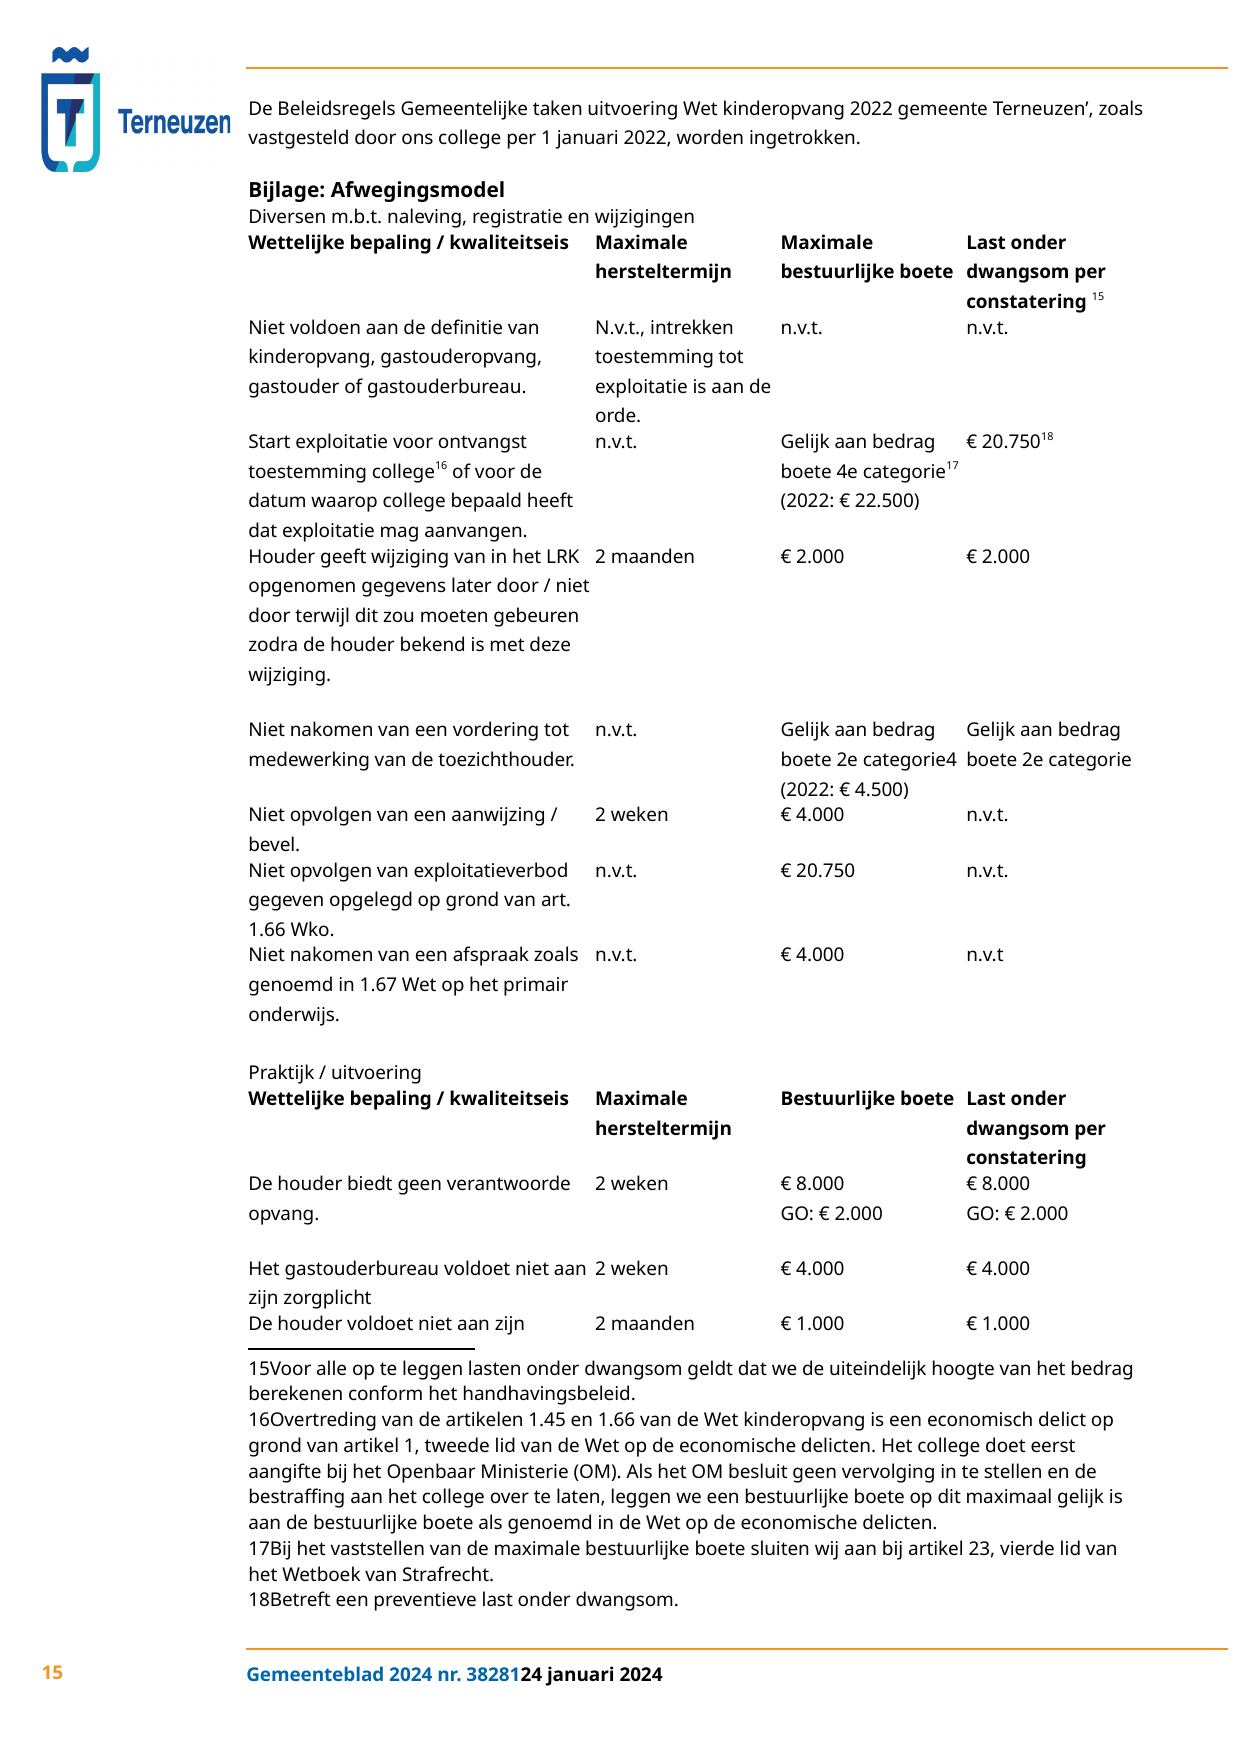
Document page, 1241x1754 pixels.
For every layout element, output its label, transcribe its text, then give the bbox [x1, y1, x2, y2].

table_cell 2 maanden [595, 543, 780, 717]
table_cell Wettelijke bepaling / kwaliteitseis [248, 1085, 595, 1170]
table_cell Niet opvolgen van een aanwijzing / bevel. [248, 801, 595, 857]
table_cell Gelijk aan bedrag boete 2e categorie4 (2022: € 4.500) [780, 717, 966, 801]
table_cell n.v.t. [595, 717, 780, 801]
table_cell n.v.t. [966, 801, 1152, 857]
table_cell N.v.t., intrekken toestemming tot exploitatie is aan de orde. [595, 314, 780, 428]
table_cell Maximale hersteltermijn [595, 229, 780, 314]
table_cell € 1.000 [966, 1310, 1152, 1336]
table_cell € 4.000 [966, 1255, 1152, 1310]
table_cell Niet nakomen van een afspraak zoals genoemd in 1.67 Wet op het primair onderwijs. [248, 942, 595, 1027]
table_cell Gelijk aan bedrag boete 4e categorie (2022: € 22.500) [780, 429, 966, 543]
table_header [595, 1060, 780, 1085]
table_cell € 4.000 [780, 1255, 966, 1310]
table_cell € 8.000 GO: € 2.000 [780, 1170, 966, 1255]
table_cell € 20.750 [966, 429, 1152, 543]
table_cell n.v.t. [780, 314, 966, 428]
picture [41, 47, 231, 172]
table_cell € 2.000 [966, 543, 1152, 717]
table_cell € 1.000 [780, 1310, 966, 1336]
table_cell € 4.000 [780, 801, 966, 857]
table_cell Last onder dwangsom per constatering [966, 1085, 1152, 1170]
table_cell Niet voldoen aan de definitie van kinderopvang, gastouderopvang, gastouder of gastouderbureau. [248, 314, 595, 428]
text De Beleidsregels Gemeentelijke taken uitvoering Wet kinderopvang 2022 gemeente Terneuzen’, zoals vastgesteld door ons college per 1 januari 2022, worden ingetrokken. [248, 95, 1152, 150]
table_header Praktijk / uitvoering [248, 1060, 595, 1085]
table_cell Wettelijke bepaling / kwaliteitseis [248, 229, 595, 314]
table_cell 2 maanden [595, 1310, 780, 1336]
table_header [780, 1060, 966, 1085]
table_cell Start exploitatie voor ontvangst toestemming college of voor de datum waarop college bepaald heeft dat exploitatie mag aanvangen. [248, 429, 595, 543]
table_header [966, 1060, 1152, 1085]
table_cell 2 weken [595, 1255, 780, 1310]
table_cell n.v.t. [595, 857, 780, 942]
table_cell De houder voldoet niet aan zijn [248, 1310, 595, 1336]
table_cell Het gastouderbureau voldoet niet aan zijn zorgplicht [248, 1255, 595, 1310]
table_cell € 4.000 [780, 942, 966, 1027]
table_cell € 20.750 [780, 857, 966, 942]
table_cell n.v.t. [966, 314, 1152, 428]
table_cell n.v.t. [966, 857, 1152, 942]
table_cell € 8.000 GO: € 2.000 [966, 1170, 1152, 1255]
table_cell € 2.000 [780, 543, 966, 717]
table_cell Niet nakomen van een vordering tot medewerking van de toezichthouder. [248, 717, 595, 801]
table_cell 2 weken [595, 801, 780, 857]
table_cell Gelijk aan bedrag boete 2e categorie [966, 717, 1152, 801]
table_cell n.v.t. [595, 942, 780, 1027]
table_cell n.v.t. [595, 429, 780, 543]
text Bijlage: Afwegingsmodel [248, 175, 1152, 203]
table_cell Maximale bestuurlijke boete [780, 229, 966, 314]
table_cell Last onder dwangsom per constatering [966, 229, 1152, 314]
table_header Diversen m.b.t. naleving, registratie en wijzigingen [248, 203, 1152, 229]
table_cell Houder geeft wijziging van in het LRK opgenomen gegevens later door / niet door terwijl dit zou moeten gebeuren zodra de houder bekend is met deze wijziging. [248, 543, 595, 717]
table_cell Niet opvolgen van exploitatieverbod gegeven opgelegd op grond van art. 1.66 Wko. [248, 857, 595, 942]
table_cell Maximale hersteltermijn [595, 1085, 780, 1170]
table_cell De houder biedt geen verantwoorde opvang. [248, 1170, 595, 1255]
table_cell 2 weken [595, 1170, 780, 1255]
table_cell Bestuurlijke boete [780, 1085, 966, 1170]
table_cell n.v.t [966, 942, 1152, 1027]
